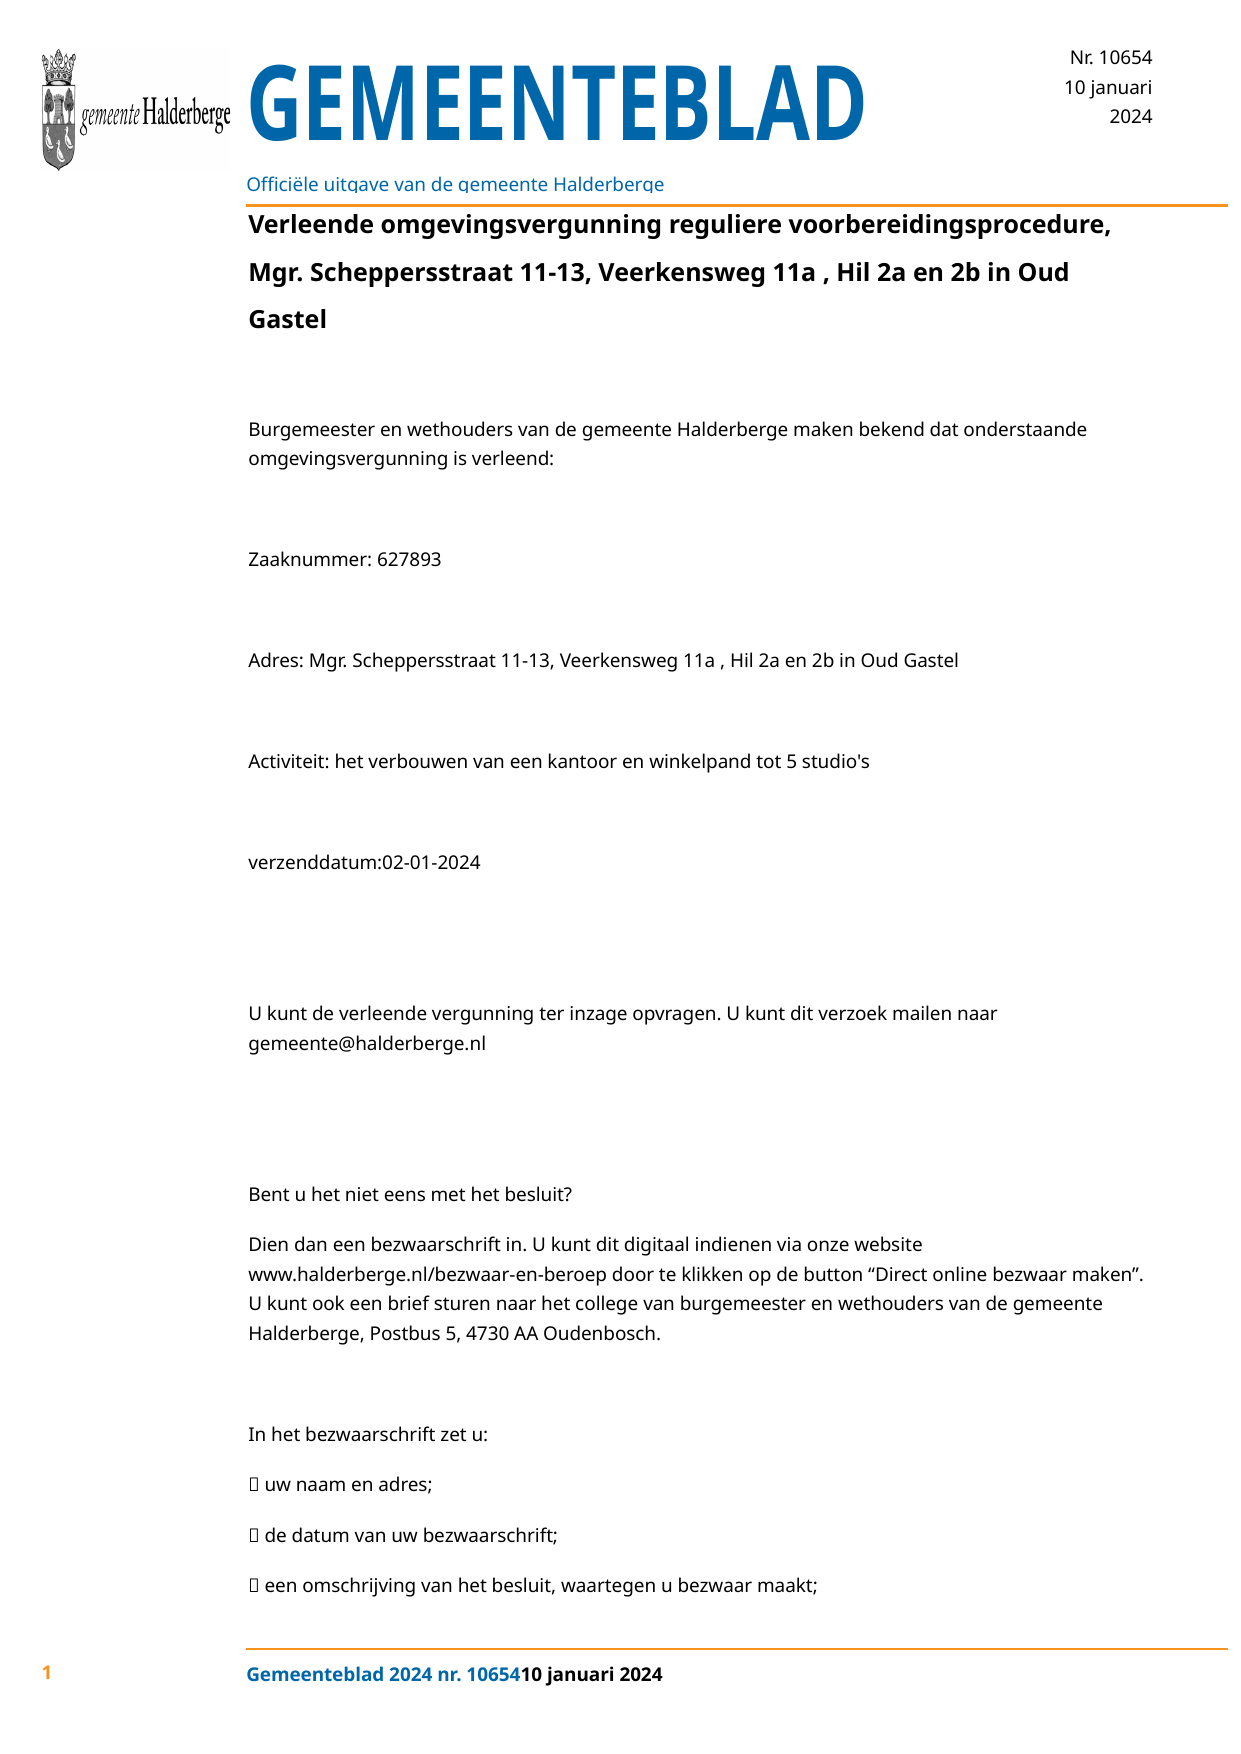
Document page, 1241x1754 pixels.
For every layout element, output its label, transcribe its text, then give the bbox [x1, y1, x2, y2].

text Activiteit: het verbouwen van een kantoor en winkelpand tot 5 studio's [248, 748, 1152, 774]
text Zaaknummer: 627893 [248, 546, 1152, 572]
text  uw naam en adres; [248, 1471, 1152, 1497]
text  de datum van uw bezwaarschrift; [248, 1522, 1152, 1547]
text verzenddatum:02-01-2024 [248, 849, 1152, 874]
text U kunt de verleende vergunning ter inzage opvragen. U kunt dit verzoek mailen naar gemeente@halderberge.nl [248, 1000, 1152, 1055]
text  een omschrijving van het besluit, waartegen u bezwaar maakt; [248, 1572, 1152, 1598]
picture [41, 47, 231, 172]
text Adres: Mgr. Scheppersstraat 11-13, Veerkensweg 11a , Hil 2a en 2b in Oud Gastel [248, 647, 1152, 673]
text Bent u het niet eens met het besluit? [248, 1181, 1152, 1207]
text Dien dan een bezwaarschrift in. U kunt dit digitaal indienen via onze website www.halderberge.nl/bezwaar-en-beroep door te klikken op de button “Direct online bezwaar maken”. U kunt ook een brief sturen naar het college van burgemeester en wethouders van de gemeente Halderberge, Postbus 5, 4730 AA Oudenbosch. [248, 1231, 1152, 1346]
text Burgemeester en wethouders van de gemeente Halderberge maken bekend dat onderstaande omgevingsvergunning is verleend: [248, 416, 1152, 471]
text In het bezwaarschrift zet u: [248, 1421, 1152, 1447]
text Verleende omgevingsvergunning reguliere voorbereidingsprocedure, Mgr. Scheppersstraat 11-13, Veerkensweg 11a , Hil 2a en 2b in Oud Gastel [248, 207, 1152, 336]
